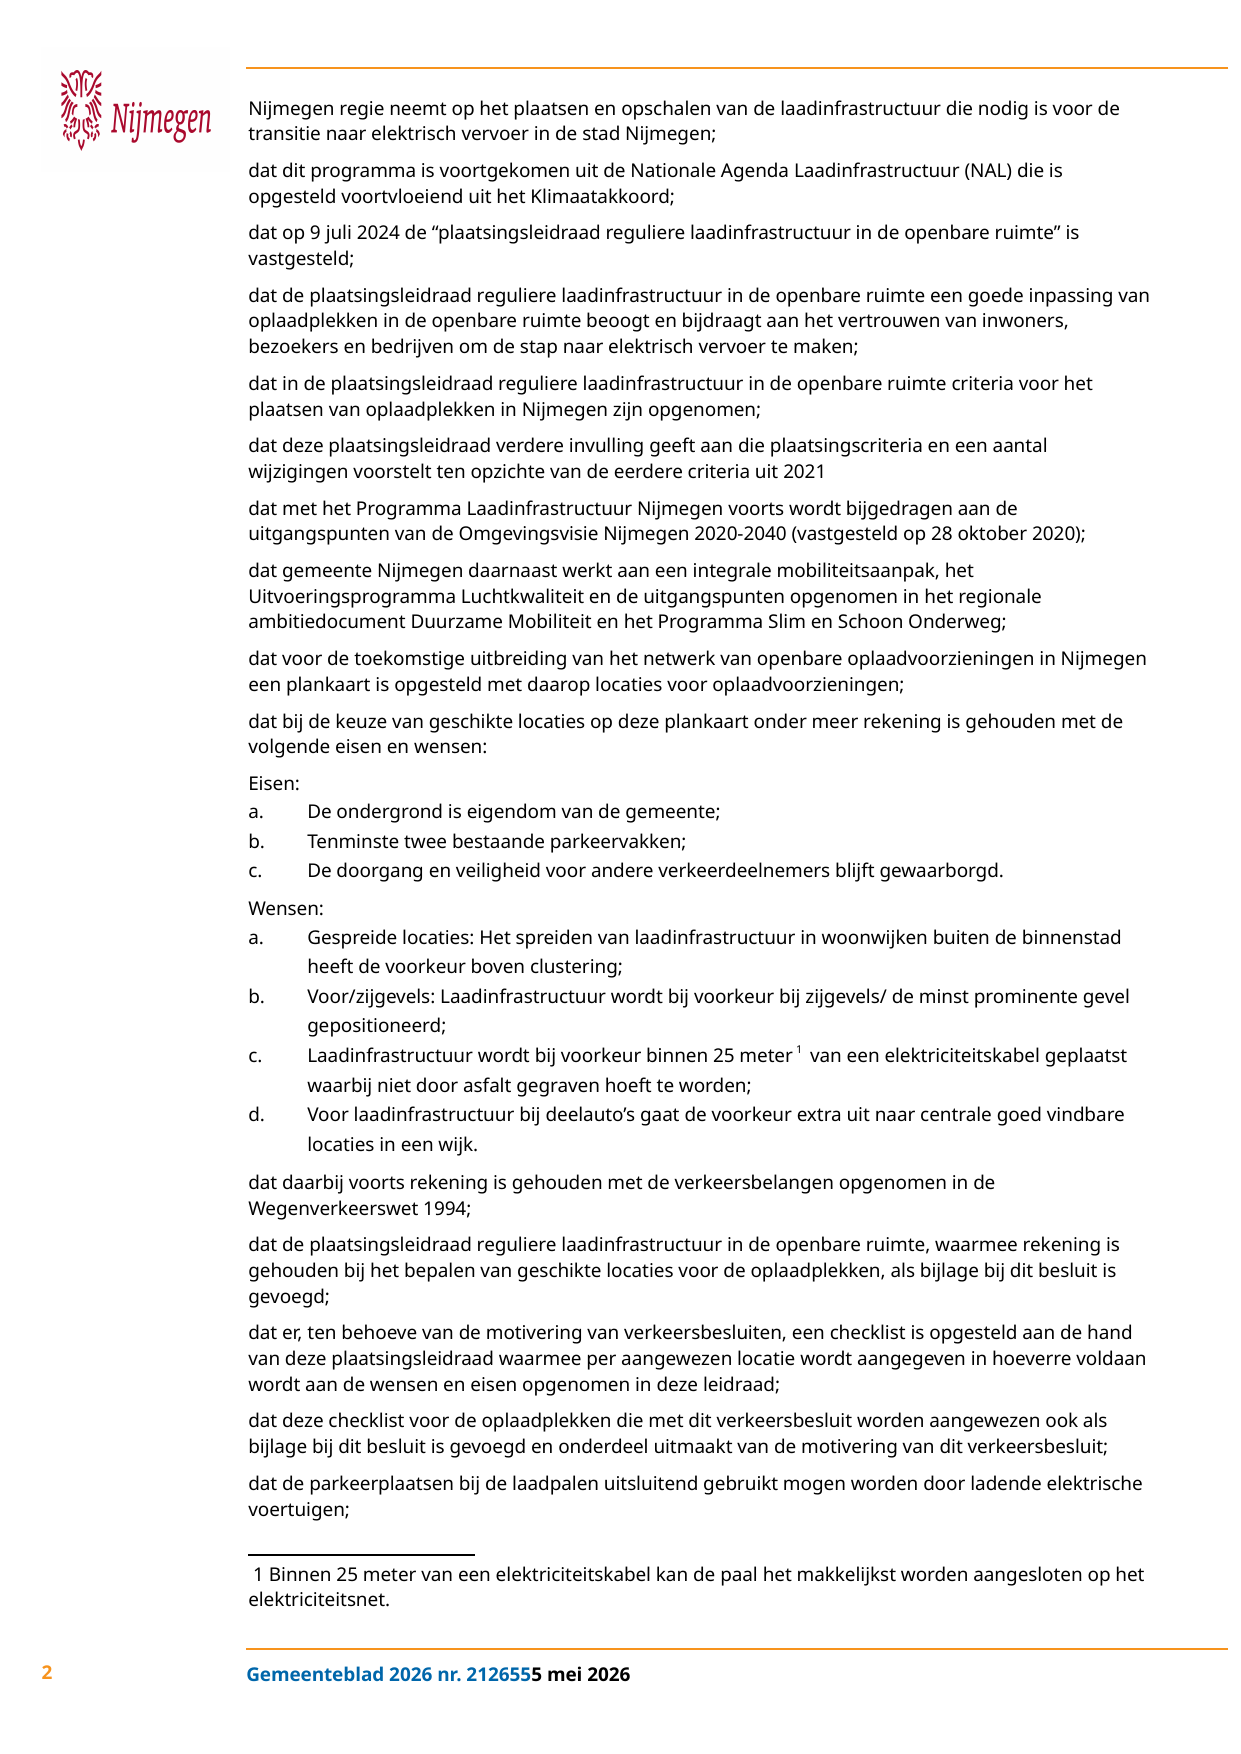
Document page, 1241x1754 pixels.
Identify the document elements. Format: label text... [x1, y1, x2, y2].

text dat er, ten behoeve van de motivering van verkeersbesluiten, een checklist is opgesteld aan de hand van deze plaatsingsleidraad waarmee per aangewezen locatie wordt aangegeven in hoeverre voldaan wordt aan de wensen en eisen opgenomen in deze leidraad; [248, 1319, 1152, 1397]
text dat in de plaatsingsleidraad reguliere laadinfrastructuur in de openbare ruimte criteria voor het plaatsen van oplaadplekken in Nijmegen zijn opgenomen; [248, 370, 1152, 422]
text dat deze checklist voor de oplaadplekken die met dit verkeersbesluit worden aangewezen ook als bijlage bij dit besluit is gevoegd en onderdeel uitmaakt van de motivering van dit verkeersbesluit; [248, 1408, 1152, 1459]
text dat deze plaatsingsleidraad verdere invulling geeft aan die plaatsingscriteria en een aantal wijzigingen voorstelt ten opzichte van de eerdere criteria uit 2021 [248, 432, 1152, 484]
list De doorgang en veiligheid voor andere verkeerdeelnemers blijft gewaarborgd. [248, 858, 1152, 883]
text dat met het Programma Laadinfrastructuur Nijmegen voorts wordt bijgedragen aan de uitgangspunten van de Omgevingsvisie Nijmegen 2020-2040 (vastgesteld op 28 oktober 2020); [248, 495, 1152, 546]
list Tenminste twee bestaande parkeervakken; [248, 828, 1152, 854]
list Gespreide locaties: Het spreiden van laadinfrastructuur in woonwijken buiten de binnenstad heeft de voorkeur boven clustering; [248, 924, 1152, 979]
list Laadinfrastructuur wordt bij voorkeur binnen 25 meter van een elektriciteitskabel geplaatst waarbij niet door asfalt gegraven hoeft te worden; [248, 1042, 1152, 1098]
text dat op 9 juli 2024 de “plaatsingsleidraad reguliere laadinfrastructuur in de openbare ruimte” is vastgesteld; [248, 219, 1152, 271]
list Voor/zijgevels: Laadinfrastructuur wordt bij voorkeur bij zijgevels/ de minst prominente gevel gepositioneerd; [248, 983, 1152, 1038]
list Voor laadinfrastructuur bij deelauto’s gaat de voorkeur extra uit naar centrale goed vindbare locaties in een wijk. [248, 1101, 1152, 1157]
text Wensen: [248, 896, 1152, 921]
list De ondergrond is eigendom van de gemeente; [248, 798, 1152, 824]
text dat de plaatsingsleidraad reguliere laadinfrastructuur in de openbare ruimte, waarmee rekening is gehouden bij het bepalen van geschikte locaties voor de oplaadplekken, als bijlage bij dit besluit is gevoegd; [248, 1231, 1152, 1308]
text Eisen: [248, 770, 1152, 796]
text dat bij de keuze van geschikte locaties op deze plankaart onder meer rekening is gehouden met de volgende eisen en wensen: [248, 708, 1152, 759]
picture [41, 47, 231, 172]
text dat voor de toekomstige uitbreiding van het netwerk van openbare oplaadvoorzieningen in Nijmegen een plankaart is opgesteld met daarop locaties voor oplaadvoorzieningen; [248, 645, 1152, 697]
text Nijmegen regie neemt op het plaatsen en opschalen van de laadinfrastructuur die nodig is voor de transitie naar elektrisch vervoer in de stad Nijmegen; [248, 95, 1152, 146]
text dat de parkeerplaatsen bij de laadpalen uitsluitend gebruikt mogen worden door ladende elektrische voertuigen; [248, 1470, 1152, 1521]
text dat de plaatsingsleidraad reguliere laadinfrastructuur in de openbare ruimte een goede inpassing van oplaadplekken in de openbare ruimte beoogt en bijdraagt aan het vertrouwen van inwoners, bezoekers en bedrijven om de stap naar elektrisch vervoer te maken; [248, 282, 1152, 359]
text dat dit programma is voortgekomen uit de Nationale Agenda Laadinfrastructuur (NAL) die is opgesteld voortvloeiend uit het Klimaatakkoord; [248, 157, 1152, 209]
text dat gemeente Nijmegen daarnaast werkt aan een integrale mobiliteitsaanpak, het Uitvoeringsprogramma Luchtkwaliteit en de uitgangspunten opgenomen in het regionale ambitiedocument Duurzame Mobiliteit en het Programma Slim en Schoon Onderweg; [248, 557, 1152, 634]
text dat daarbij voorts rekening is gehouden met de verkeersbelangen opgenomen in de Wegenverkeerswet 1994; [248, 1169, 1152, 1220]
list Binnen 25 meter van een elektriciteitskabel kan de paal het makkelijkst worden aangesloten op het elektriciteitsnet. [248, 1561, 1152, 1612]
